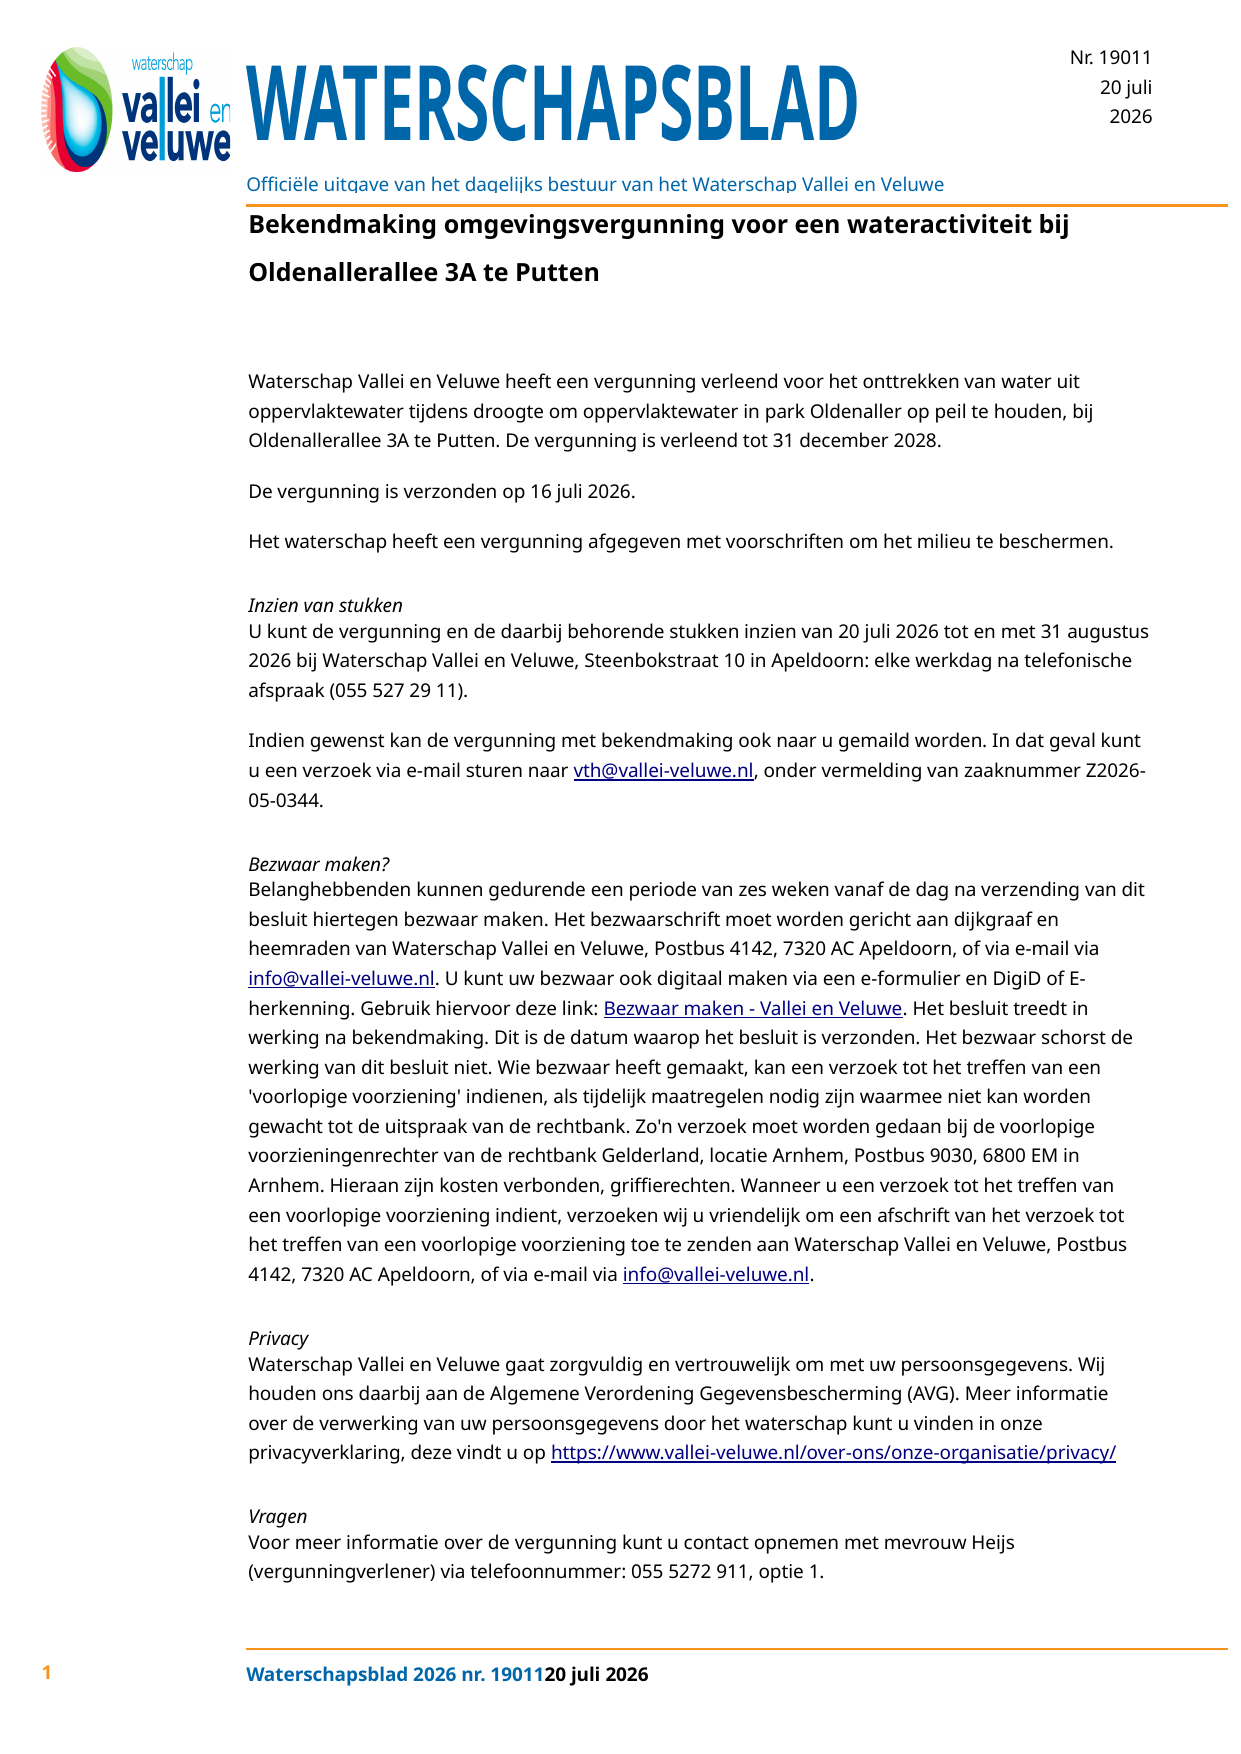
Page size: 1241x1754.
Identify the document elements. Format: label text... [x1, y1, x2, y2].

picture [41, 47, 231, 172]
text Waterschap Vallei en Veluwe heeft een vergunning verleend voor het onttrekken van water uit oppervlaktewater tijdens droogte om oppervlaktewater in park Oldenaller op peil te houden, bij Oldenallerallee 3A te Putten. De vergunning is verleend tot 31 december 2028. [248, 368, 1152, 453]
text Belanghebbenden kunnen gedurende een periode van zes weken vanaf de dag na verzending van dit besluit hiertegen bezwaar maken. Het bezwaarschrift moet worden gericht aan dijkgraaf en heemraden van Waterschap Vallei en Veluwe, Postbus 4142, 7320 AC Apeldoorn, of via e-mail via info@vallei-veluwe.nl. U kunt uw bezwaar ook digitaal maken via een e-formulier en DigiD of E-herkenning. Gebruik hiervoor deze link: Bezwaar maken - Vallei en Veluwe. Het besluit treedt in werking na bekendmaking. Dit is de datum waarop het besluit is verzonden. Het bezwaar schorst de werking van dit besluit niet. Wie bezwaar heeft gemaakt, kan een verzoek tot het treffen van een 'voorlopige voorziening' indienen, als tijdelijk maatregelen nodig zijn waarmee niet kan worden gewacht tot de uitspraak van de rechtbank. Zo'n verzoek moet worden gedaan bij de voorlopige voorzieningenrechter van de rechtbank Gelderland, locatie Arnhem, Postbus 9030, 6800 EM in Arnhem. Hieraan zijn kosten verbonden, griffierechten. Wanneer u een verzoek tot het treffen van een voorlopige voorziening indient, verzoeken wij u vriendelijk om een afschrift van het verzoek tot het treffen van een voorlopige voorziening toe te zenden aan Waterschap Vallei en Veluwe, Postbus 4142, 7320 AC Apeldoorn, of via e-mail via info@vallei-veluwe.nl. [248, 876, 1152, 1287]
text Indien gewenst kan de vergunning met bekendmaking ook naar u gemaild worden. In dat geval kunt u een verzoek via e-mail sturen naar vth@vallei-veluwe.nl, onder vermelding van zaaknummer Z2026-05-0344. [248, 728, 1152, 812]
text Inzien van stukken [248, 592, 1152, 618]
text Vragen [248, 1503, 1152, 1529]
text U kunt de vergunning en de daarbij behorende stukken inzien van 20 juli 2026 tot en met 31 augustus 2026 bij Waterschap Vallei en Veluwe, Steenbokstraat 10 in Apeldoorn: elke werkdag na telefonische afspraak (055 527 29 11). [248, 618, 1152, 703]
text Waterschap Vallei en Veluwe gaat zorgvuldig en vertrouwelijk om met uw persoonsgegevens. Wij houden ons daarbij aan de Algemene Verordening Gegevensbescherming (AVG). Meer informatie over de verwerking van uw persoonsgegevens door het waterschap kunt u vinden in onze privacyverklaring, deze vindt u op https://www.vallei-veluwe.nl/over-ons/onze-organisatie/privacy/ [248, 1351, 1152, 1465]
text Bezwaar maken? [248, 851, 1152, 876]
text Voor meer informatie over de vergunning kunt u contact opnemen met mevrouw Heijs (vergunningverlener) via telefoonnummer: 055 5272 911, optie 1. [248, 1529, 1152, 1584]
text Privacy [248, 1325, 1152, 1351]
text Bekendmaking omgevingsvergunning voor een wateractiviteit bij Oldenallerallee 3A te Putten [248, 207, 1152, 288]
text De vergunning is verzonden op 16 juli 2026. [248, 478, 1152, 504]
text Het waterschap heeft een vergunning afgegeven met voorschriften om het milieu te beschermen. [248, 528, 1152, 554]
